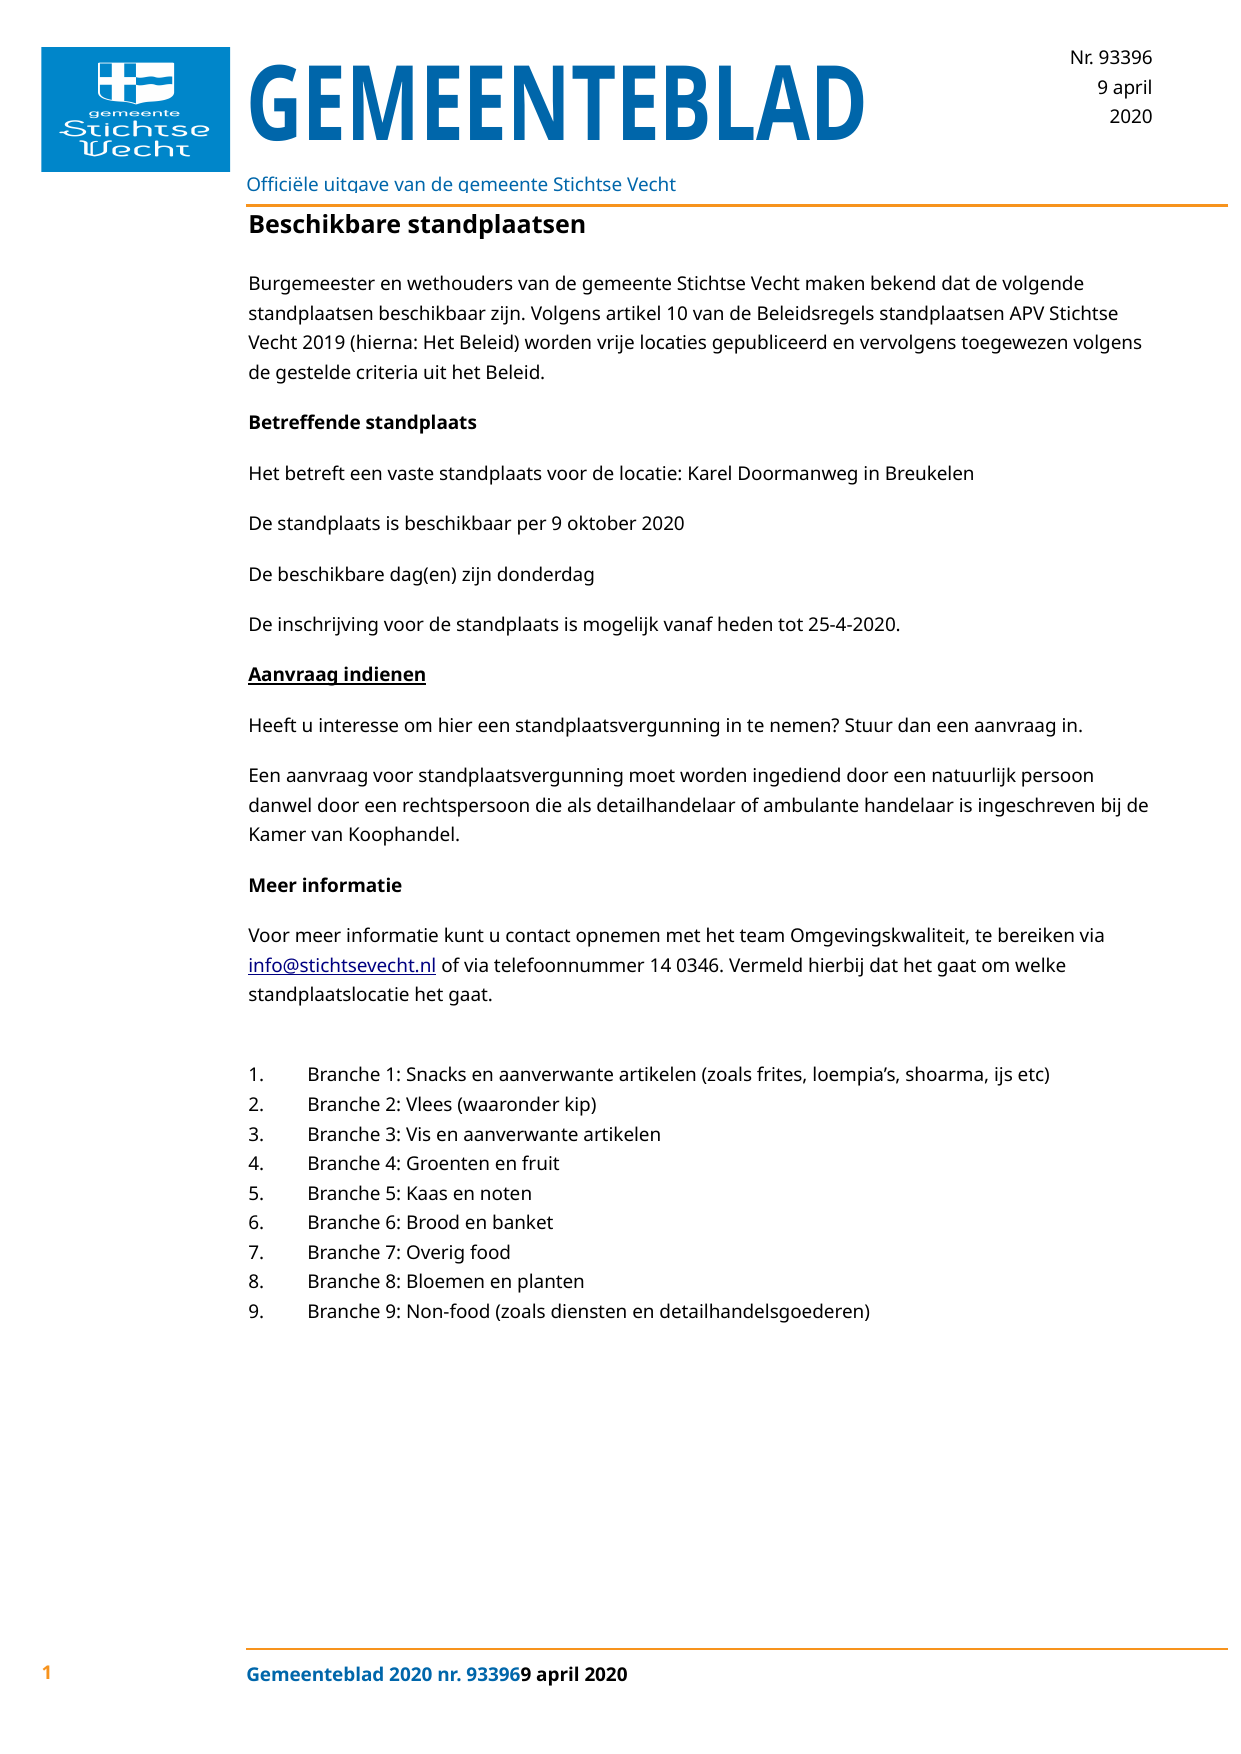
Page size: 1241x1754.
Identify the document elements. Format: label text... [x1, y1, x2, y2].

text Een aanvraag voor standplaatsvergunning moet worden ingediend door een natuurlijk persoon danwel door een rechtspersoon die als detailhandelaar of ambulante handelaar is ingeschreven bij de Kamer van Koophandel. [248, 762, 1152, 847]
list Branche 3: Vis en aanverwante artikelen [248, 1121, 1152, 1146]
text De standplaats is beschikbaar per 9 oktober 2020 [248, 510, 1152, 536]
list Branche 6: Brood en banket [248, 1209, 1152, 1235]
text Het betreft een vaste standplaats voor de locatie: Karel Doormanweg in Breukelen [248, 460, 1152, 486]
list Branche 7: Overig food [248, 1239, 1152, 1265]
picture [99, 63, 135, 101]
list Branche 5: Kaas en noten [248, 1180, 1152, 1206]
text Voor meer informatie kunt u contact opnemen met het team Omgevingskwaliteit, te bereiken via info@stichtsevecht.nl of via telefoonnummer 14 0346. Vermeld hierbij dat het gaat om welke standplaatslocatie het gaat. [248, 922, 1152, 1007]
text Aanvraag indienen [248, 662, 1152, 687]
text Heeft u interesse om hier een standplaatsvergunning in te nemen? Stuur dan een aanvraag in. [248, 712, 1152, 738]
text Betreffende standplaats [248, 409, 1152, 435]
text Beschikbare standplaatsen [248, 207, 1152, 241]
picture [137, 63, 174, 103]
list Branche 9: Non-food (zoals diensten en detailhandelsgoederen) [248, 1298, 1152, 1324]
list Branche 4: Groenten en fruit [248, 1150, 1152, 1176]
text De beschikbare dag(en) zijn donderdag [248, 561, 1152, 586]
list Branche 1: Snacks en aanverwante artikelen (zoals frites, loempia’s, shoarma, ijs etc) [248, 1062, 1152, 1087]
text Burgemeester en wethouders van de gemeente Stichtse Vecht maken bekend dat de volgende standplaatsen beschikbaar zijn. Volgens artikel 10 van de Beleidsregels standplaatsen APV Stichtse Vecht 2019 (hierna: Het Beleid) worden vrije locaties gepubliceerd en vervolgens toegewezen volgens de gestelde criteria uit het Beleid. [248, 270, 1152, 385]
list Branche 2: Vlees (waaronder kip) [248, 1091, 1152, 1117]
text De inschrijving voor de standplaats is mogelijk vanaf heden tot 25-4-2020. [248, 611, 1152, 637]
list Branche 8: Bloemen en planten [248, 1269, 1152, 1294]
text Meer informatie [248, 872, 1152, 898]
